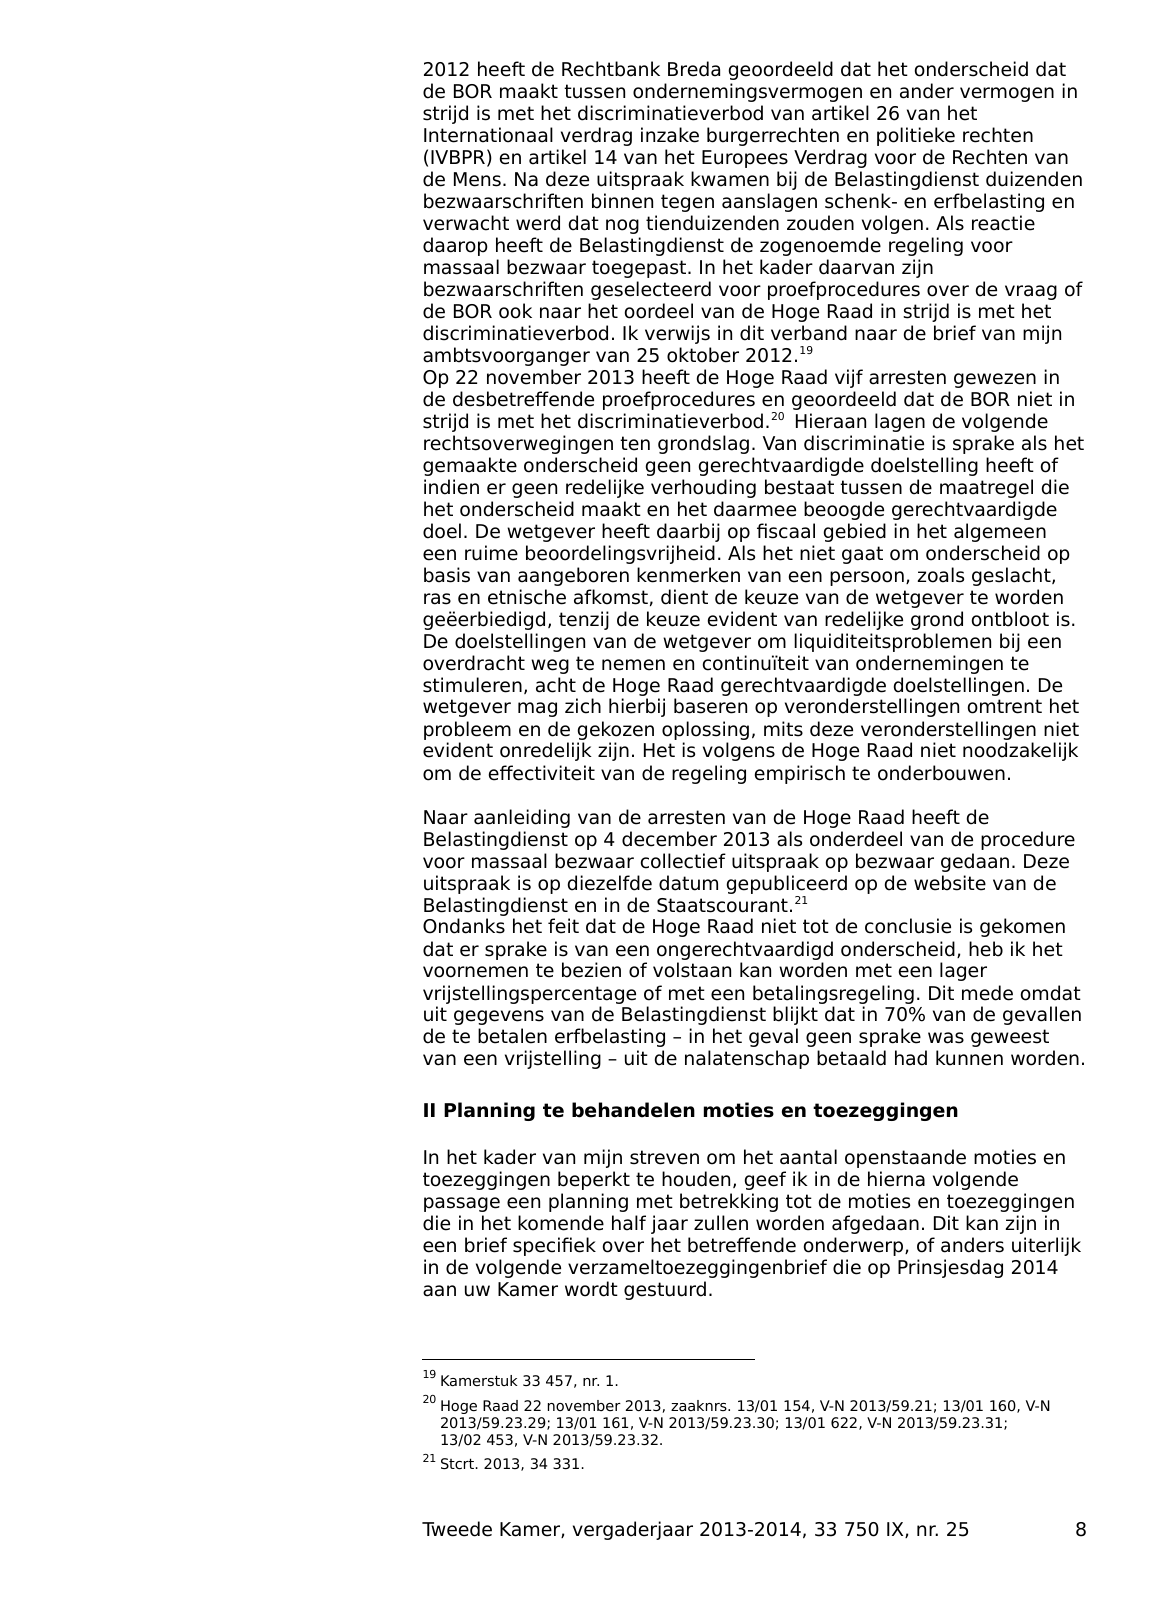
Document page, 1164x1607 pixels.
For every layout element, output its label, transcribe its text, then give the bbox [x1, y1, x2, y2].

subtitle II Planning te behandelen moties en toezeggingen [422, 1100, 1087, 1122]
text 2012 heeft de Rechtbank Breda geoordeeld dat het onderscheid dat de BOR maakt tussen ondernemingsvermogen en ander vermogen in strijd is met het discriminatieverbod van artikel 26 van het Internationaal verdrag inzake burgerrechten en politieke rechten (IVBPR) en artikel 14 van het Europees Verdrag voor de Rechten van de Mens. Na deze uitspraak kwamen bij de Belastingdienst duizenden bezwaarschriften binnen tegen aanslagen schenk- en erfbelasting en verwacht werd dat nog tienduizenden zouden volgen. Als reactie daarop heeft de Belastingdienst de zogenoemde regeling voor massaal bezwaar toegepast. In het kader daarvan zijn bezwaarschriften geselecteerd voor proefprocedures over de vraag of de BOR ook naar het oordeel van de Hoge Raad in strijd is met het discriminatieverbod. Ik verwijs in dit verband naar de brief van mijn ambtsvoorganger van 25 oktober 2012. [422, 59, 1087, 367]
text Stcrt. 2013, 34 331. [422, 1452, 1087, 1474]
text Hoge Raad 22 november 2013, zaaknrs. 13/01 154, V-N 2013/59.21; 13/01 160, V-N 2013/59.23.29; 13/01 161, V-N 2013/59.23.30; 13/01 622, V-N 2013/59.23.31; 13/02 453, V-N 2013/59.23.32. [422, 1393, 1087, 1449]
text Naar aanleiding van de arresten van de Hoge Raad heeft de Belastingdienst op 4 december 2013 als onderdeel van de procedure voor massaal bezwaar collectief uitspraak op bezwaar gedaan. Deze uitspraak is op diezelfde datum gepubliceerd op de website van de Belastingdienst en in de Staatscourant. [422, 807, 1087, 916]
text Ondanks het feit dat de Hoge Raad niet tot de conclusie is gekomen dat er sprake is van een ongerechtvaardigd onderscheid, heb ik het voornemen te bezien of volstaan kan worden met een lager vrijstellingspercentage of met een betalingsregeling. Dit mede omdat uit gegevens van de Belastingdienst blijkt dat in 70% van de gevallen de te betalen erfbelasting – in het geval geen sprake was geweest van een vrijstelling – uit de nalatenschap betaald had kunnen worden. [422, 916, 1087, 1070]
text Op 22 november 2013 heeft de Hoge Raad vijf arresten gewezen in de desbetreffende proefprocedures en geoordeeld dat de BOR niet in strijd is met het discriminatieverbod. Hieraan lagen de volgende rechtsoverwegingen ten grondslag. Van discriminatie is sprake als het gemaakte onderscheid geen gerechtvaardigde doelstelling heeft of indien er geen redelijke verhouding bestaat tussen de maatregel die het onderscheid maakt en het daarmee beoogde gerechtvaardigde doel. De wetgever heeft daarbij op fiscaal gebied in het algemeen een ruime beoordelingsvrijheid. Als het niet gaat om onderscheid op basis van aangeboren kenmerken van een persoon, zoals geslacht, ras en etnische afkomst, dient de keuze van de wetgever te worden geëerbiedigd, tenzij de keuze evident van redelijke grond ontbloot is. De doelstellingen van de wetgever om liquiditeitsproblemen bij een overdracht weg te nemen en continuïteit van ondernemingen te stimuleren, acht de Hoge Raad gerechtvaardigde doelstellingen. De wetgever mag zich hierbij baseren op veronderstellingen omtrent het probleem en de gekozen oplossing, mits deze veronderstellingen niet evident onredelijk zijn. Het is volgens de Hoge Raad niet noodzakelijk om de effectiviteit van de regeling empirisch te onderbouwen. [422, 367, 1087, 784]
text In het kader van mijn streven om het aantal openstaande moties en toezeggingen beperkt te houden, geef ik in de hierna volgende passage een planning met betrekking tot de moties en toezeggingen die in het komende half jaar zullen worden afgedaan. Dit kan zijn in een brief specifiek over het betreffende onderwerp, of anders uiterlijk in de volgende verzameltoezeggingenbrief die op Prinsjesdag 2014 aan uw Kamer wordt gestuurd. [422, 1147, 1087, 1301]
text Kamerstuk 33 457, nr. 1. [422, 1368, 1087, 1391]
